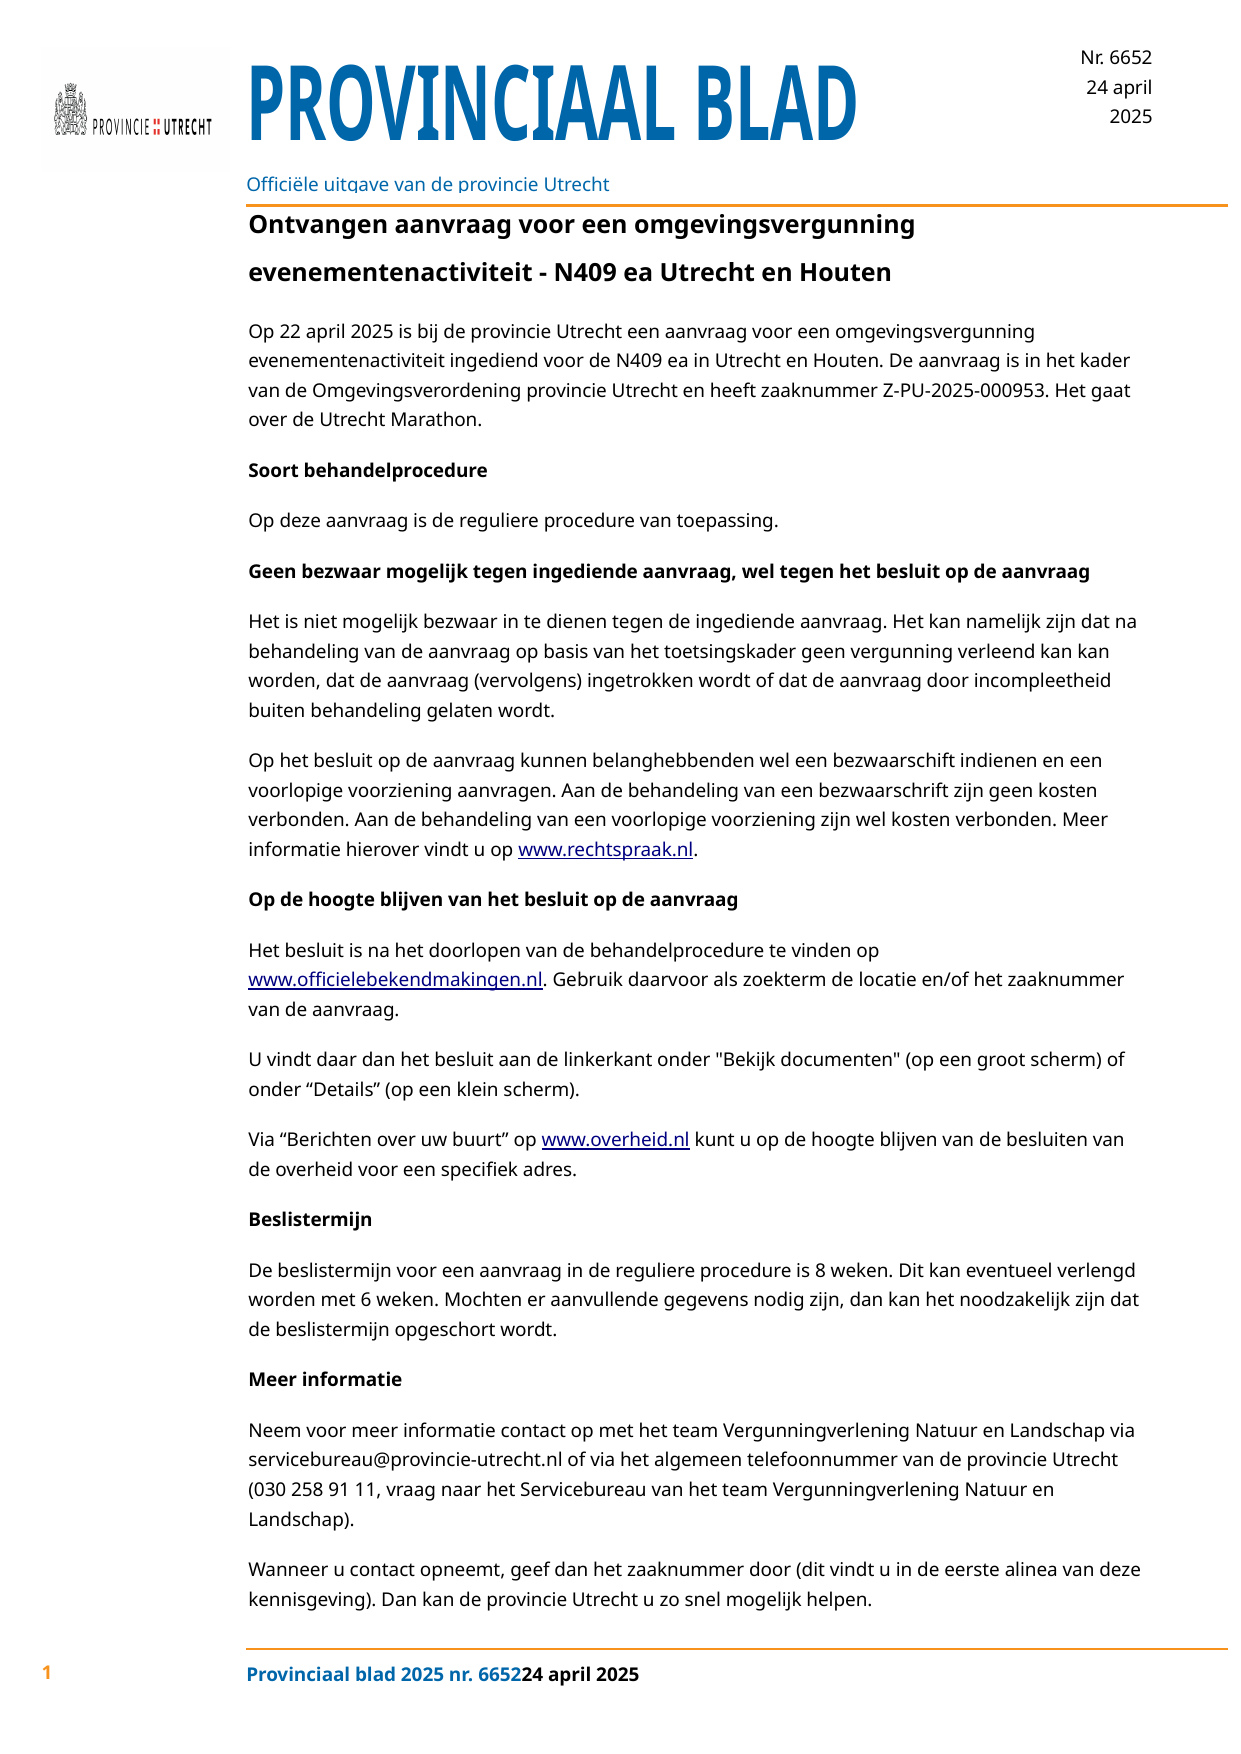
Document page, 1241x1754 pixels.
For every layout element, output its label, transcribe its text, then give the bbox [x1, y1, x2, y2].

text Via “Berichten over uw buurt” op www.overheid.nl kunt u op de hoogte blijven van de besluiten van de overheid voor een specifiek adres. [248, 1127, 1152, 1182]
text Op de hoogte blijven van het besluit op de aanvraag [248, 887, 1152, 912]
text Op het besluit op de aanvraag kunnen belanghebbenden wel een bezwaarschift indienen en een voorlopige voorziening aanvragen. Aan de behandeling van een bezwaarschrift zijn geen kosten verbonden. Aan de behandeling van een voorlopige voorziening zijn wel kosten verbonden. Meer informatie hierover vindt u op www.rechtspraak.nl. [248, 747, 1152, 862]
text Soort behandelprocedure [248, 457, 1152, 483]
text Beslistermijn [248, 1207, 1152, 1232]
text Op 22 april 2025 is bij de provincie Utrecht een aanvraag voor een omgevingsvergunning evenementenactiviteit ingediend voor de N409 ea in Utrecht en Houten. De aanvraag is in het kader van de Omgevingsverordening provincie Utrecht en heeft zaaknummer Z-PU-2025-000953. Het gaat over de Utrecht Marathon. [248, 318, 1152, 432]
text Op deze aanvraag is de reguliere procedure van toepassing. [248, 507, 1152, 533]
text Geen bezwaar mogelijk tegen ingediende aanvraag, wel tegen het besluit op de aanvraag [248, 558, 1152, 584]
text Neem voor meer informatie contact op met het team Vergunningverlening Natuur en Landschap via servicebureau@provincie-utrecht.nl of via het algemeen telefoonnummer van de provincie Utrecht (030 258 91 11, vraag naar het Servicebureau van het team Vergunningverlening Natuur en Landschap). [248, 1417, 1152, 1532]
text De beslistermijn voor een aanvraag in de reguliere procedure is 8 weken. Dit kan eventueel verlengd worden met 6 weken. Mochten er aanvullende gegevens nodig zijn, dan kan het noodzakelijk zijn dat de beslistermijn opgeschort wordt. [248, 1257, 1152, 1342]
text Wanneer u contact opneemt, geef dan het zaaknummer door (dit vindt u in de eerste alinea van deze kennisgeving). Dan kan de provincie Utrecht u zo snel mogelijk helpen. [248, 1556, 1152, 1612]
text Het is niet mogelijk bezwaar in te dienen tegen de ingediende aanvraag. Het kan namelijk zijn dat na behandeling van de aanvraag op basis van het toetsingskader geen vergunning verleend kan kan worden, dat de aanvraag (vervolgens) ingetrokken wordt of dat de aanvraag door incompleetheid buiten behandeling gelaten wordt. [248, 608, 1152, 723]
text Ontvangen aanvraag voor een omgevingsvergunning evenementenactiviteit - N409 ea Utrecht en Houten [248, 207, 1152, 288]
text Meer informatie [248, 1367, 1152, 1392]
text Het besluit is na het doorlopen van de behandelprocedure te vinden op www.officielebekendmakingen.nl. Gebruik daarvoor als zoekterm de locatie en/of het zaaknummer van de aanvraag. [248, 937, 1152, 1022]
picture [41, 47, 231, 172]
text U vindt daar dan het besluit aan de linkerkant onder "Bekijk documenten" (op een groot scherm) of onder “Details” (op een klein scherm). [248, 1047, 1152, 1102]
